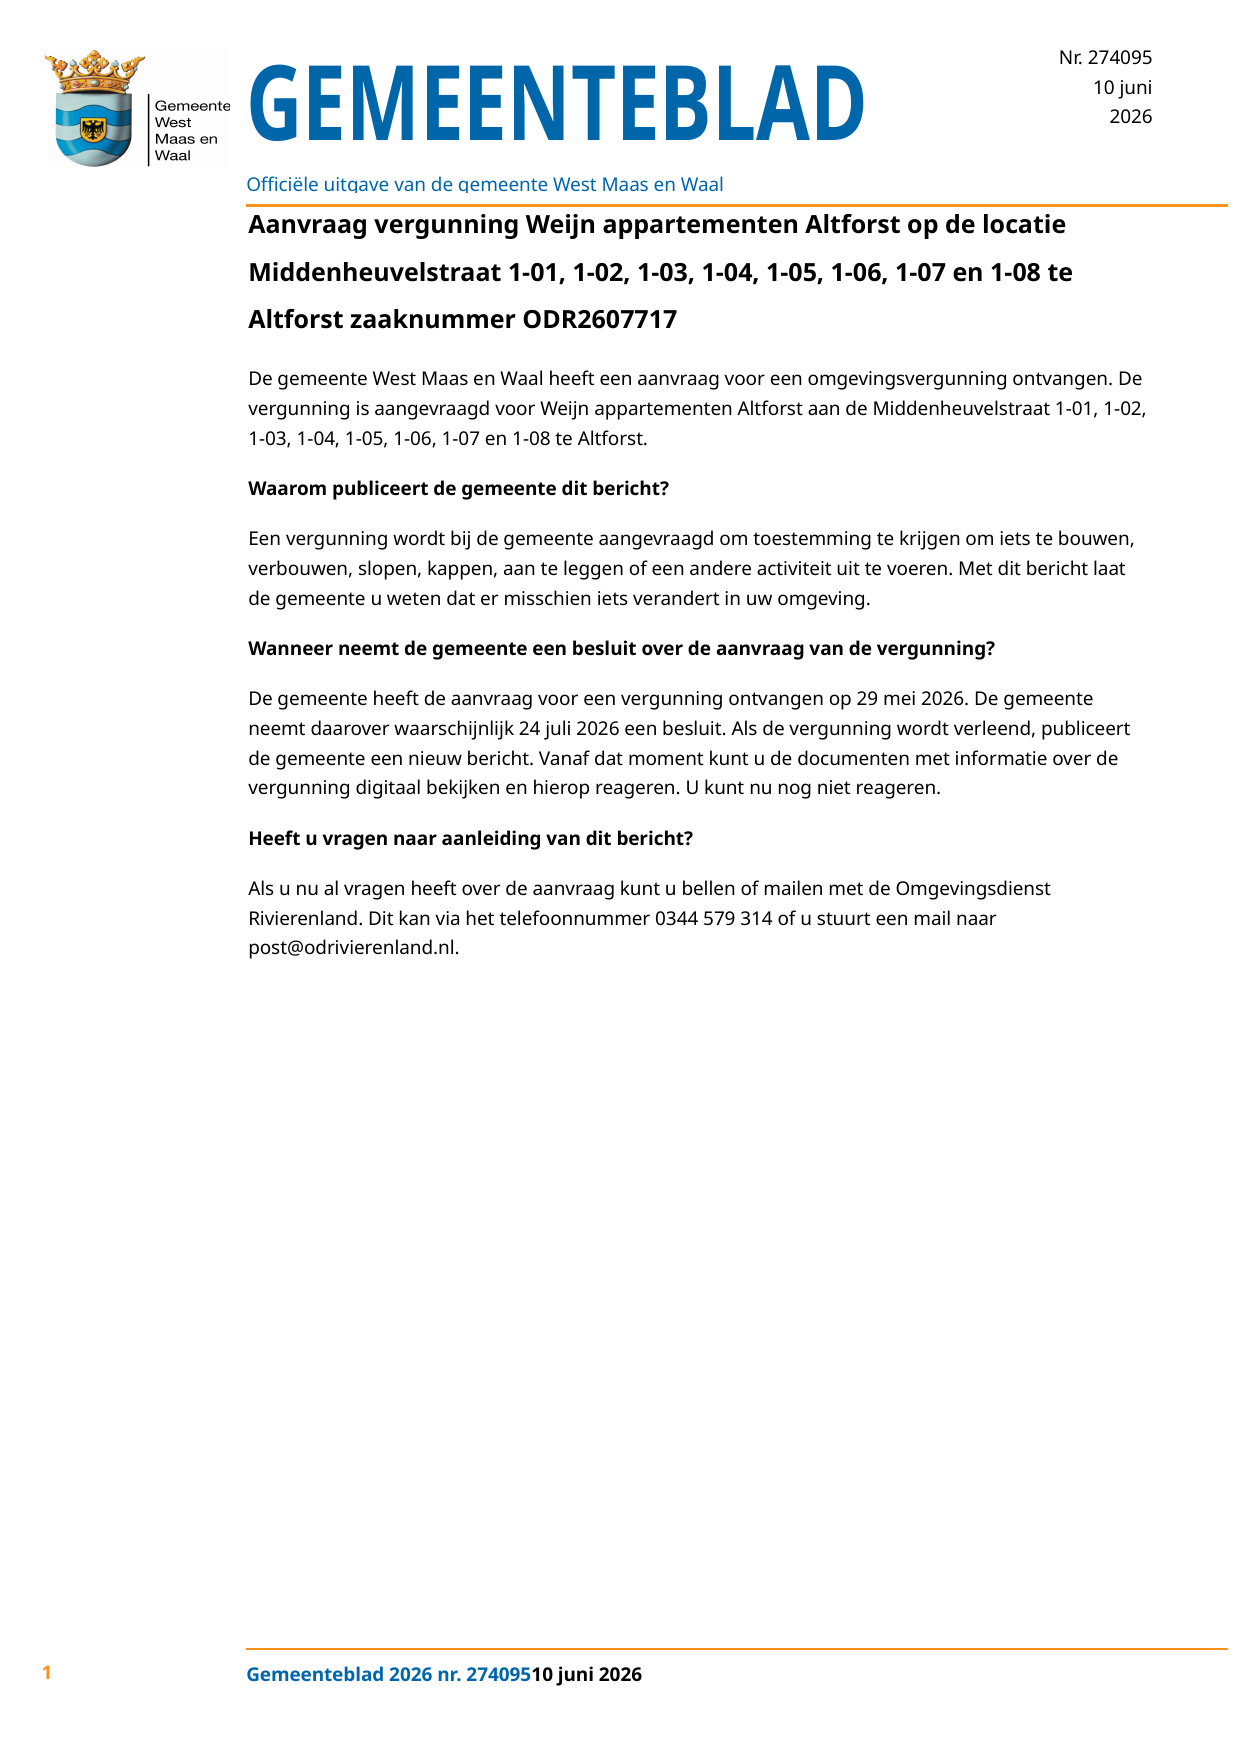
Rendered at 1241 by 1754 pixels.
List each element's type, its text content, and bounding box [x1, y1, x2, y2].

text Waarom publiceert de gemeente dit bericht? [248, 475, 1152, 501]
text Wanneer neemt de gemeente een besluit over de aanvraag van de vergunning? [248, 635, 1152, 661]
text Aanvraag vergunning Weijn appartementen Altforst op de locatie Middenheuvelstraat 1-01, 1-02, 1-03, 1-04, 1-05, 1-06, 1-07 en 1-08 te Altforst zaaknummer ODR2607717 [248, 207, 1152, 336]
text De gemeente West Maas en Waal heeft een aanvraag voor een omgevingsvergunning ontvangen. De vergunning is aangevraagd voor Weijn appartementen Altforst aan de Middenheuvelstraat 1-01, 1-02, 1-03, 1-04, 1-05, 1-06, 1-07 en 1-08 te Altforst. [248, 366, 1152, 450]
text Als u nu al vragen heeft over de aanvraag kunt u bellen of mailen met de Omgevingsdienst Rivierenland. Dit kan via het telefoonnummer 0344 579 314 of u stuurt een mail naar post@odrivierenland.nl. [248, 875, 1152, 960]
text Heeft u vragen naar aanleiding van dit bericht? [248, 825, 1152, 850]
text De gemeente heeft de aanvraag voor een vergunning ontvangen op 29 mei 2026. De gemeente neemt daarover waarschijnlijk 24 juli 2026 een besluit. Als de vergunning wordt verleend, publiceert de gemeente een nieuw bericht. Vanaf dat moment kunt u de documenten met informatie over de vergunning digitaal bekijken en hierop reageren. U kunt nu nog niet reageren. [248, 686, 1152, 800]
picture [41, 47, 231, 172]
text Een vergunning wordt bij de gemeente aangevraagd om toestemming te krijgen om iets te bouwen, verbouwen, slopen, kappen, aan te leggen of een andere activiteit uit te voeren. Met dit bericht laat de gemeente u weten dat er misschien iets verandert in uw omgeving. [248, 526, 1152, 610]
